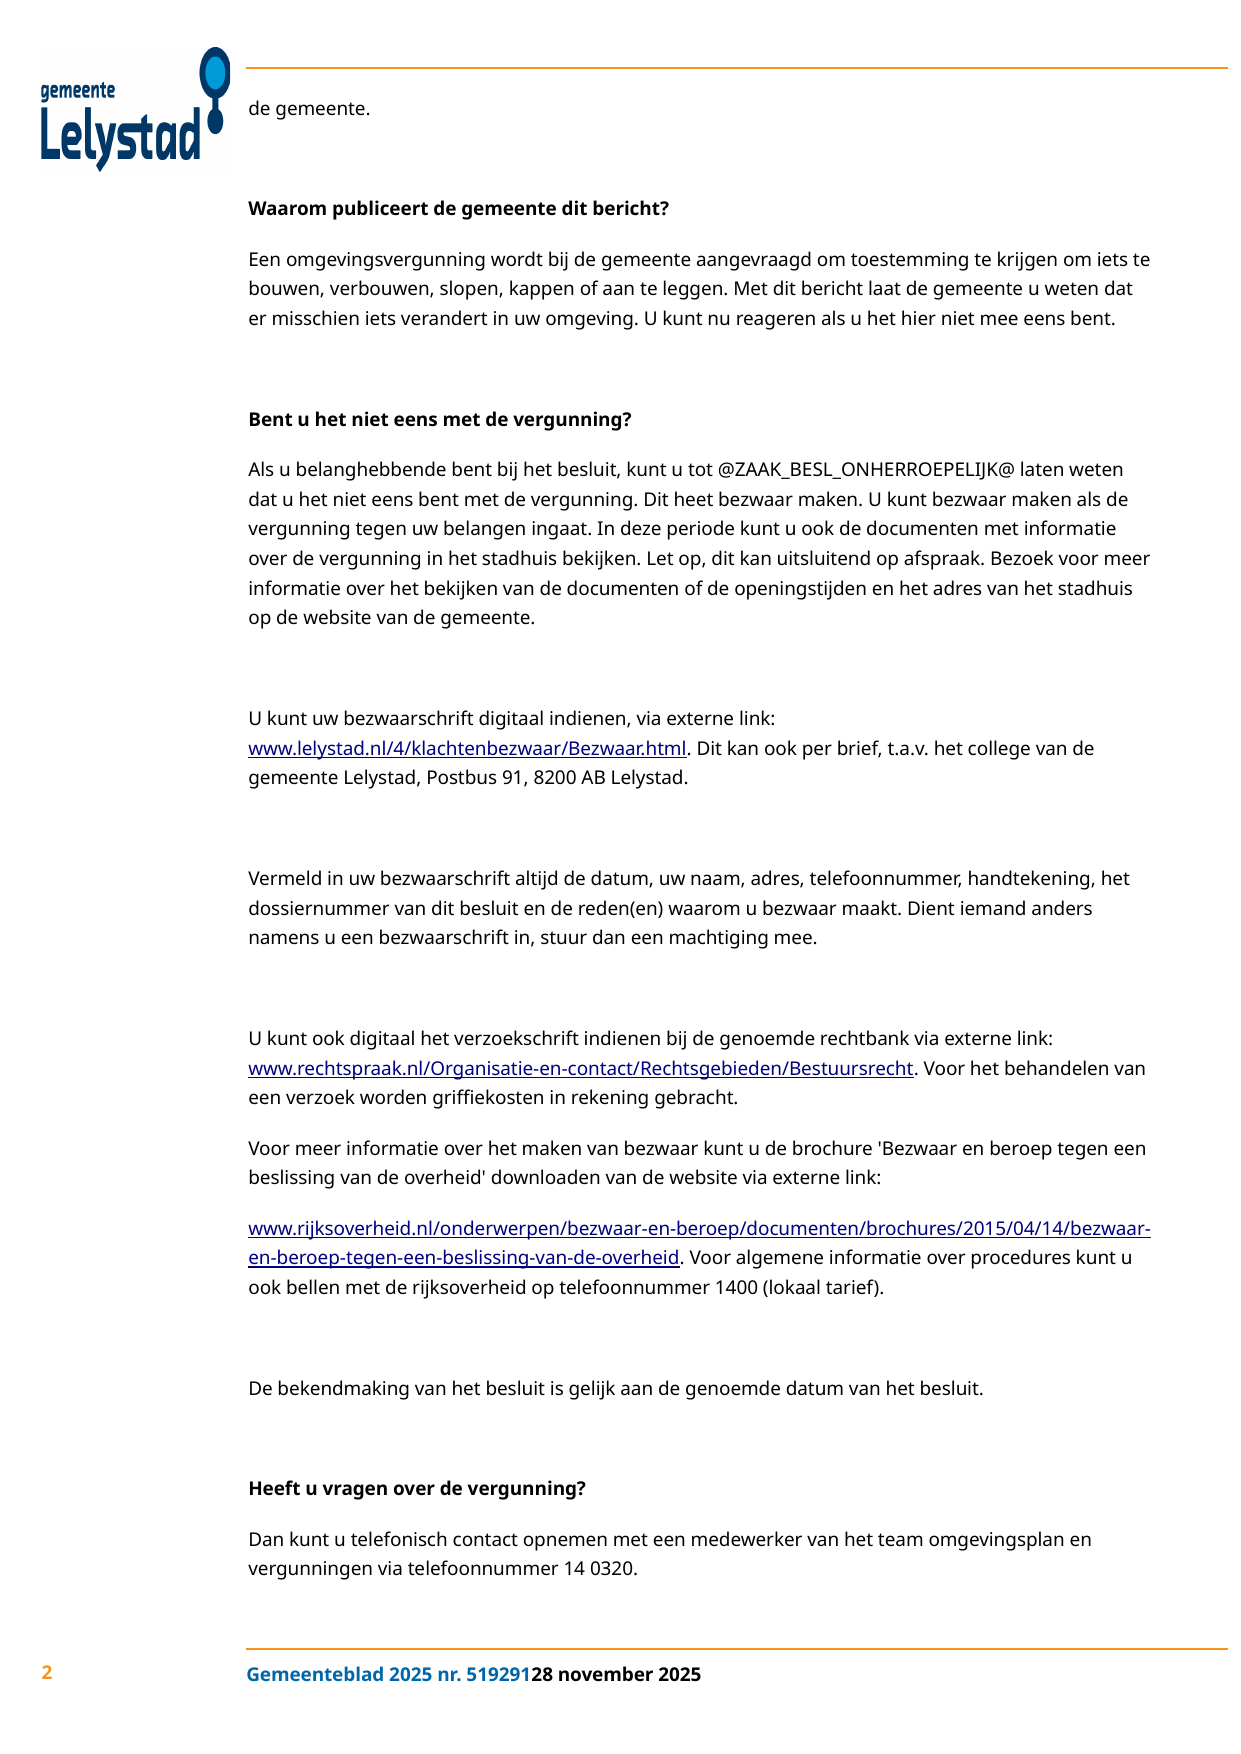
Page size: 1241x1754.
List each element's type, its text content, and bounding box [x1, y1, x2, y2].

text Voor meer informatie over het maken van bezwaar kunt u de brochure 'Bezwaar en beroep tegen een beslissing van de overheid' downloaden van de website via externe link: [248, 1135, 1152, 1190]
text Bent u het niet eens met de vergunning? [248, 406, 1152, 432]
text Een omgevingsvergunning wordt bij de gemeente aangevraagd om toestemming te krijgen om iets te bouwen, verbouwen, slopen, kappen of aan te leggen. Met dit bericht laat de gemeente u weten dat er misschien iets verandert in uw omgeving. U kunt nu reageren als u het hier niet mee eens bent. [248, 246, 1152, 331]
text Vermeld in uw bezwaarschrift altijd de datum, uw naam, adres, telefoonnummer, handtekening, het dossiernummer van dit besluit en de reden(en) waarom u bezwaar maakt. Dient iemand anders namens u een bezwaarschrift in, stuur dan een machtiging mee. [248, 865, 1152, 950]
picture [41, 47, 231, 172]
text De bekendmaking van het besluit is gelijk aan de genoemde datum van het besluit. [248, 1375, 1152, 1401]
text de gemeente. [248, 95, 1152, 121]
text U kunt uw bezwaarschrift digitaal indienen, via externe link: www.lelystad.nl/4/klachtenbezwaar/Bezwaar.html. Dit kan ook per brief, t.a.v. het college van de gemeente Lelystad, Postbus 91, 8200 AB Lelystad. [248, 705, 1152, 790]
text Als u belanghebbende bent bij het besluit, kunt u tot @ZAAK_BESL_ONHERROEPELIJK@ laten weten dat u het niet eens bent met de vergunning. Dit heet bezwaar maken. U kunt bezwaar maken als de vergunning tegen uw belangen ingaat. In deze periode kunt u ook de documenten met informatie over de vergunning in het stadhuis bekijken. Let op, dit kan uitsluitend op afspraak. Bezoek voor meer informatie over het bekijken van de documenten of de openingstijden en het adres van het stadhuis op de website van de gemeente. [248, 456, 1152, 630]
text Heeft u vragen over de vergunning? [248, 1476, 1152, 1501]
text U kunt ook digitaal het verzoekschrift indienen bij de genoemde rechtbank via externe link: www.rechtspraak.nl/Organisatie-en-contact/Rechtsgebieden/Bestuursrecht. Voor het behandelen van een verzoek worden griffiekosten in rekening gebracht. [248, 1025, 1152, 1110]
text www.rijksoverheid.nl/onderwerpen/bezwaar-en-beroep/documenten/brochures/2015/04/14/bezwaar-en-beroep-tegen-een-beslissing-van-de-overheid. Voor algemene informatie over procedures kunt u ook bellen met de rijksoverheid op telefoonnummer 1400 (lokaal tarief). [248, 1215, 1152, 1300]
text Waarom publiceert de gemeente dit bericht? [248, 196, 1152, 221]
text Dan kunt u telefonisch contact opnemen met een medewerker van het team omgevingsplan en vergunningen via telefoonnummer 14 0320. [248, 1526, 1152, 1581]
